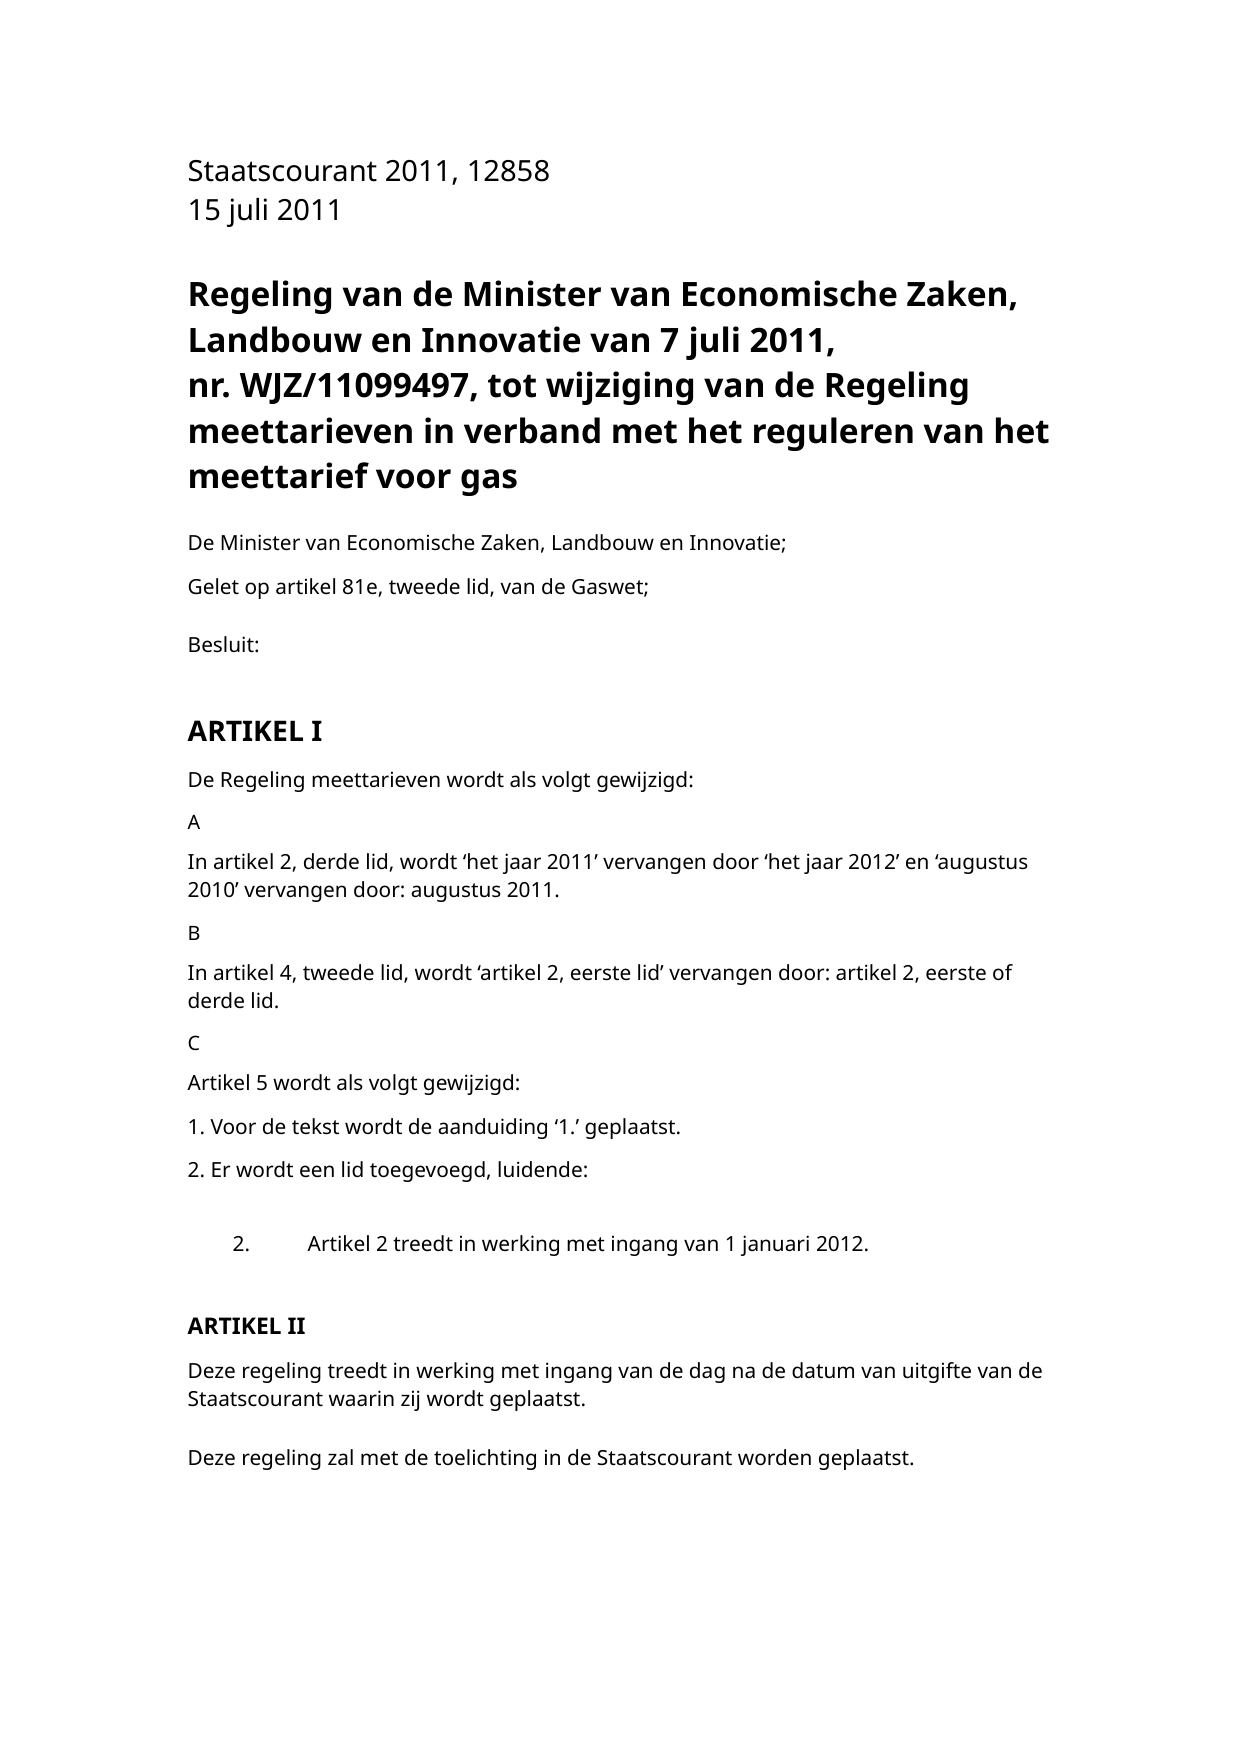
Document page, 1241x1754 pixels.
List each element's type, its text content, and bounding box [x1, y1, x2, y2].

text Staatscourant 2011, 12858 [187, 150, 1053, 190]
text In artikel 4, tweede lid, wordt ‘artikel 2, eerste lid’ vervangen door: artikel 2, eerste of derde lid. [187, 958, 1053, 1014]
text 15 juli 2011 [187, 190, 1053, 229]
subtitle ARTIKEL I [187, 711, 1053, 750]
text C [187, 1029, 1053, 1057]
subtitle ARTIKEL II [187, 1309, 1053, 1341]
text B [187, 919, 1053, 946]
text Besluit: [187, 630, 1053, 659]
text In artikel 2, derde lid, wordt ‘het jaar 2011’ vervangen door ‘het jaar 2012’ en ‘augustus 2010’ vervangen door: augustus 2011. [187, 847, 1053, 904]
text De Minister van Economische Zaken, Landbouw en Innovatie; [187, 528, 1053, 557]
text De Regeling meettarieven wordt als volgt gewijzigd: [187, 765, 1053, 793]
text Artikel 5 wordt als volgt gewijzigd: [187, 1068, 1053, 1097]
text Deze regeling treedt in werking met ingang van de dag na de datum van uitgifte van de Staatscourant waarin zij wordt geplaatst. [187, 1356, 1053, 1413]
text A [187, 808, 1053, 835]
text 1. Voor de tekst wordt de aanduiding ‘1.’ geplaatst. [187, 1112, 1053, 1140]
text Deze regeling zal met de toelichting in de Staatscourant worden geplaatst. [187, 1443, 1053, 1471]
list Artikel 2 treedt in werking met ingang van 1 januari 2012. [232, 1229, 1053, 1257]
subtitle Regeling van de Minister van Economische Zaken, Landbouw en Innovatie van 7 juli 2011, nr. WJZ/11099497, tot wijziging van de Regeling meettarieven in verband met het reguleren van het meettarief voor gas [187, 271, 1053, 498]
text Gelet op artikel 81e, tweede lid, van de Gaswet; [187, 572, 1053, 600]
text 2. Er wordt een lid toegevoegd, luidende: [187, 1155, 1053, 1184]
